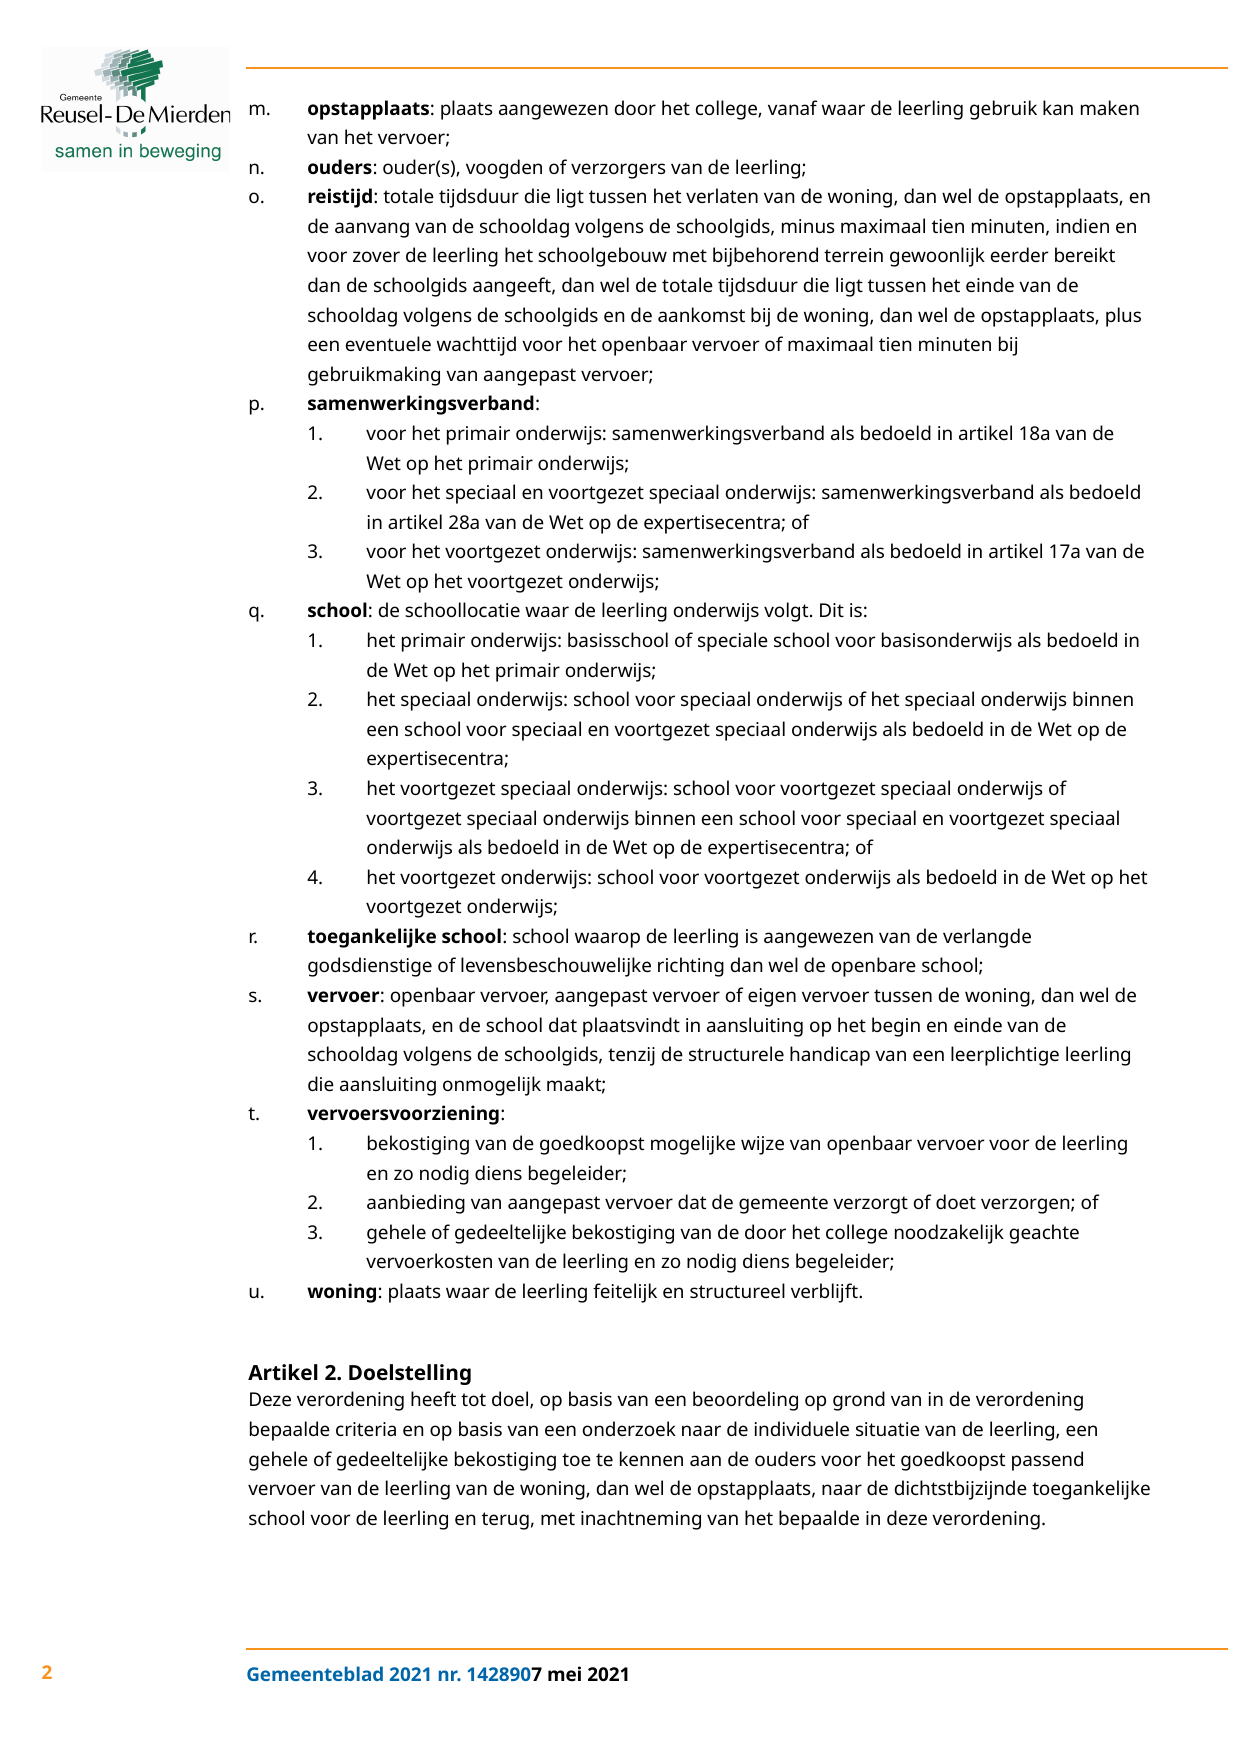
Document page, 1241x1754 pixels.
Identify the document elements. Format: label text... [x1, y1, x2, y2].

picture [41, 47, 231, 172]
list reistijd: totale tijdsduur die ligt tussen het verlaten van de woning, dan wel de opstapplaats, en de aanvang van de schooldag volgens de schoolgids, minus maximaal tien minuten, indien en voor zover de leerling het schoolgebouw met bijbehorend terrein gewoonlijk eerder bereikt dan de schoolgids aangeeft, dan wel de totale tijdsduur die ligt tussen het einde van de schooldag volgens de schoolgids en de aankomst bij de woning, dan wel de opstapplaats, plus een eventuele wachttijd voor het openbaar vervoer of maximaal tien minuten bij gebruikmaking van aangepast vervoer; [248, 183, 1152, 387]
list samenwerkingsverband: [248, 391, 1152, 416]
list vervoersvoorziening: [248, 1101, 1152, 1126]
text Deze verordening heeft tot doel, op basis van een beoordeling op grond van in de verordening bepaalde criteria en op basis van een onderzoek naar de individuele situatie van de leerling, een gehele of gedeeltelijke bekostiging toe te kennen aan de ouders voor het goedkoopst passend vervoer van de leerling van de woning, dan wel de opstapplaats, naar de dichtstbijzijnde toegankelijke school voor de leerling en terug, met inachtneming van het bepaalde in deze verordening. [248, 1387, 1152, 1531]
list school: de schoollocatie waar de leerling onderwijs volgt. Dit is: [248, 598, 1152, 623]
list ouders: ouder(s), voogden of verzorgers van de leerling; [248, 154, 1152, 180]
list bekostiging van de goedkoopst mogelijke wijze van openbaar vervoer voor de leerling en zo nodig diens begeleider; [307, 1130, 1152, 1186]
text Artikel 2. Doelstelling [248, 1358, 1152, 1387]
list toegankelijke school: school waarop de leerling is aangewezen van de verlangde godsdienstige of levensbeschouwelijke richting dan wel de openbare school; [248, 923, 1152, 978]
list het voortgezet speciaal onderwijs: school voor voortgezet speciaal onderwijs of voortgezet speciaal onderwijs binnen een school voor speciaal en voortgezet speciaal onderwijs als bedoeld in de Wet op de expertisecentra; of [307, 775, 1152, 860]
list het primair onderwijs: basisschool of speciale school voor basisonderwijs als bedoeld in de Wet op het primair onderwijs; [307, 627, 1152, 683]
list het voortgezet onderwijs: school voor voortgezet onderwijs als bedoeld in de Wet op het voortgezet onderwijs; [307, 864, 1152, 919]
list woning: plaats waar de leerling feitelijk en structureel verblijft. [248, 1278, 1152, 1304]
list het speciaal onderwijs: school voor speciaal onderwijs of het speciaal onderwijs binnen een school voor speciaal en voortgezet speciaal onderwijs als bedoeld in de Wet op de expertisecentra; [307, 686, 1152, 771]
list opstapplaats: plaats aangewezen door het college, vanaf waar de leerling gebruik kan maken van het vervoer; [248, 95, 1152, 150]
list voor het speciaal en voortgezet speciaal onderwijs: samenwerkingsverband als bedoeld in artikel 28a van de Wet op de expertisecentra; of [307, 479, 1152, 535]
list vervoer: openbaar vervoer, aangepast vervoer of eigen vervoer tussen de woning, dan wel de opstapplaats, en de school dat plaatsvindt in aansluiting op het begin en einde van de schooldag volgens de schoolgids, tenzij de structurele handicap van een leerplichtige leerling die aansluiting onmogelijk maakt; [248, 982, 1152, 1097]
list voor het primair onderwijs: samenwerkingsverband als bedoeld in artikel 18a van de Wet op het primair onderwijs; [307, 420, 1152, 476]
list gehele of gedeeltelijke bekostiging van de door het college noodzakelijk geachte vervoerkosten van de leerling en zo nodig diens begeleider; [307, 1219, 1152, 1274]
list voor het voortgezet onderwijs: samenwerkingsverband als bedoeld in artikel 17a van de Wet op het voortgezet onderwijs; [307, 538, 1152, 594]
list aanbieding van aangepast vervoer dat de gemeente verzorgt of doet verzorgen; of [307, 1189, 1152, 1215]
